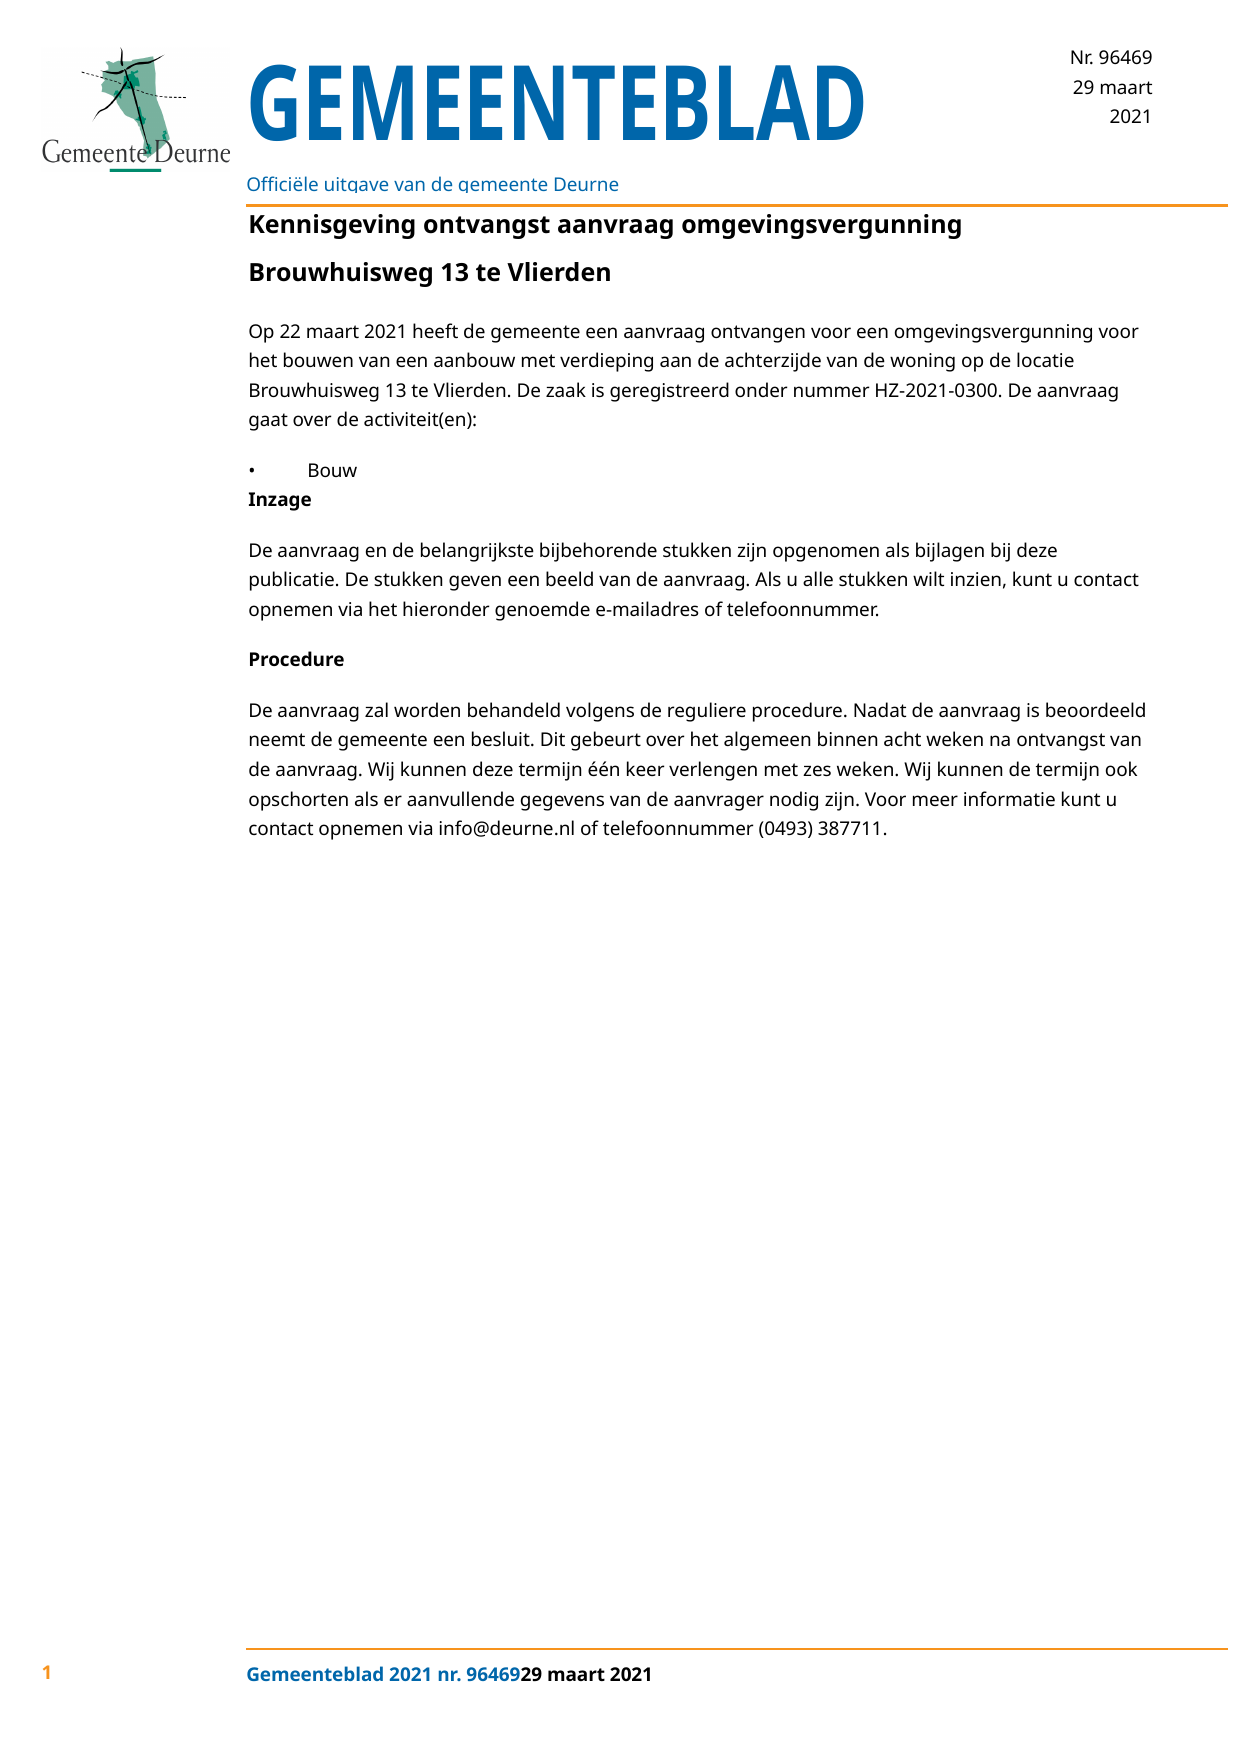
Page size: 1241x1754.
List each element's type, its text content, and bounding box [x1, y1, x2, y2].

text Procedure [248, 647, 1152, 672]
text De aanvraag en de belangrijkste bijbehorende stukken zijn opgenomen als bijlagen bij deze publicatie. De stukken geven een beeld van de aanvraag. Als u alle stukken wilt inzien, kunt u contact opnemen via het hieronder genoemde e-mailadres of telefoonnummer. [248, 537, 1152, 622]
text De aanvraag zal worden behandeld volgens de reguliere procedure. Nadat de aanvraag is beoordeeld neemt de gemeente een besluit. Dit gebeurt over het algemeen binnen acht weken na ontvangst van de aanvraag. Wij kunnen deze termijn één keer verlengen met zes weken. Wij kunnen de termijn ook opschorten als er aanvullende gegevens van de aanvrager nodig zijn. Voor meer informatie kunt u contact opnemen via info@deurne.nl of telefoonnummer (0493) 387711. [248, 697, 1152, 841]
list Bouw [248, 457, 1152, 483]
text Inzage [248, 487, 1152, 512]
text Op 22 maart 2021 heeft de gemeente een aanvraag ontvangen voor een omgevingsvergunning voor het bouwen van een aanbouw met verdieping aan de achterzijde van de woning op de locatie Brouwhuisweg 13 te Vlierden. De zaak is geregistreerd onder nummer HZ-2021-0300. De aanvraag gaat over de activiteit(en): [248, 318, 1152, 432]
picture [41, 47, 231, 172]
text Kennisgeving ontvangst aanvraag omgevingsvergunning Brouwhuisweg 13 te Vlierden [248, 207, 1152, 288]
